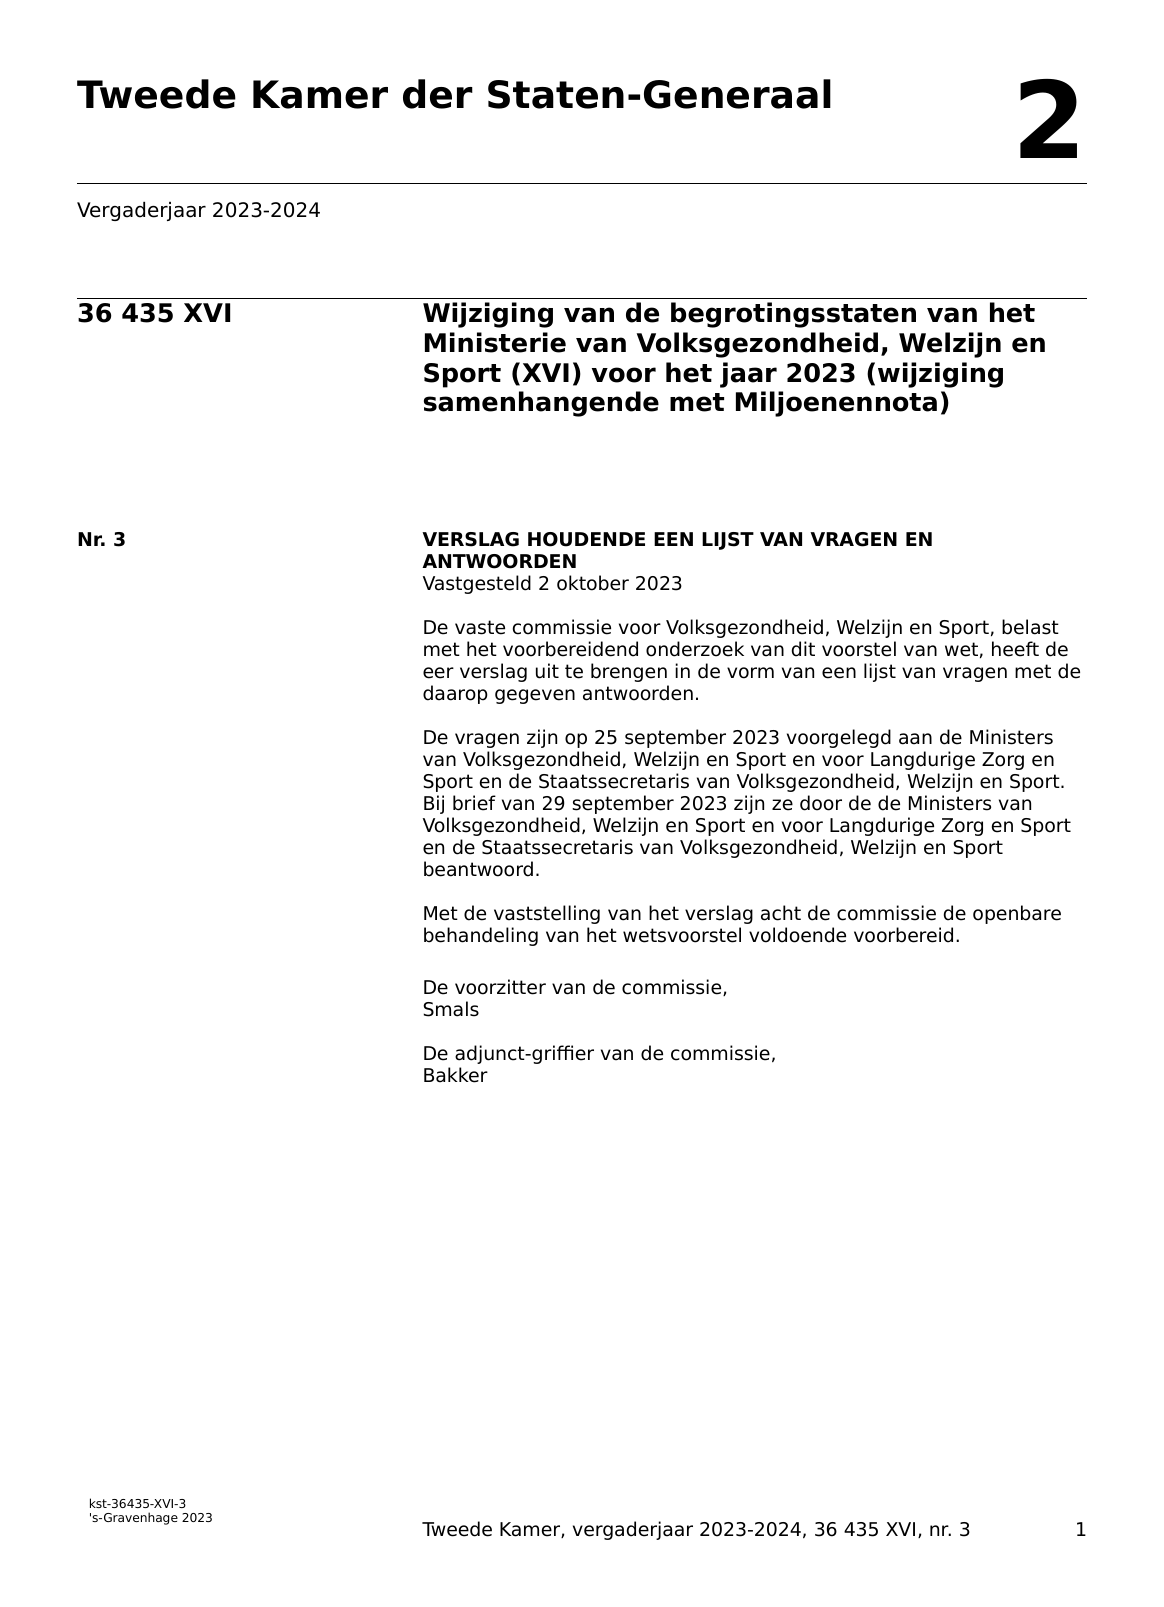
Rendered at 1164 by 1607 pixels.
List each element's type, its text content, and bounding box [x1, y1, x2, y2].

text De adjunct-griffier van de commissie, Bakker [422, 1043, 1087, 1087]
text De voorzitter van de commissie, Smals [422, 977, 1087, 1021]
text 's-Gravenhage 2023 [88, 1511, 323, 1525]
subtitle Nr. 3 VERSLAG HOUDENDE EEN LIJST VAN VRAGEN EN ANTWOORDEN [77, 529, 1087, 573]
text De vragen zijn op 25 september 2023 voorgelegd aan de Ministers van Volksgezondheid, Welzijn en Sport en voor Langdurige Zorg en Sport en de Staatssecretaris van Volksgezondheid, Welzijn en Sport. Bij brief van 29 september 2023 zijn ze door de de Ministers van Volksgezondheid, Welzijn en Sport en voor Langdurige Zorg en Sport en de Staatssecretaris van Volksgezondheid, Welzijn en Sport beantwoord. [422, 727, 1087, 881]
text Vastgesteld 2 oktober 2023 [422, 573, 1087, 595]
table_cell Vergaderjaar 2023-2024 [77, 184, 1087, 298]
table_header 2 [886, 59, 1087, 183]
table_header Tweede Kamer der Staten-Generaal [77, 59, 886, 183]
text De vaste commissie voor Volksgezondheid, Welzijn en Sport, belast met het voorbereidend onderzoek van dit voorstel van wet, heeft de eer verslag uit te brengen in de vorm van een lijst van vragen met de daarop gegeven antwoorden. [422, 617, 1087, 705]
text kst-36435-XVI-3 [88, 1497, 323, 1511]
text Met de vaststelling van het verslag acht de commissie de openbare behandeling van het wetsvoorstel voldoende voorbereid. [422, 903, 1087, 947]
subtitle 36 435 XVI Wijziging van de begrotingsstaten van het Ministerie van Volksgezondheid, Welzijn en Sport (XVI) voor het jaar 2023 (wijziging samenhangende met Miljoenennota) [77, 299, 1087, 418]
